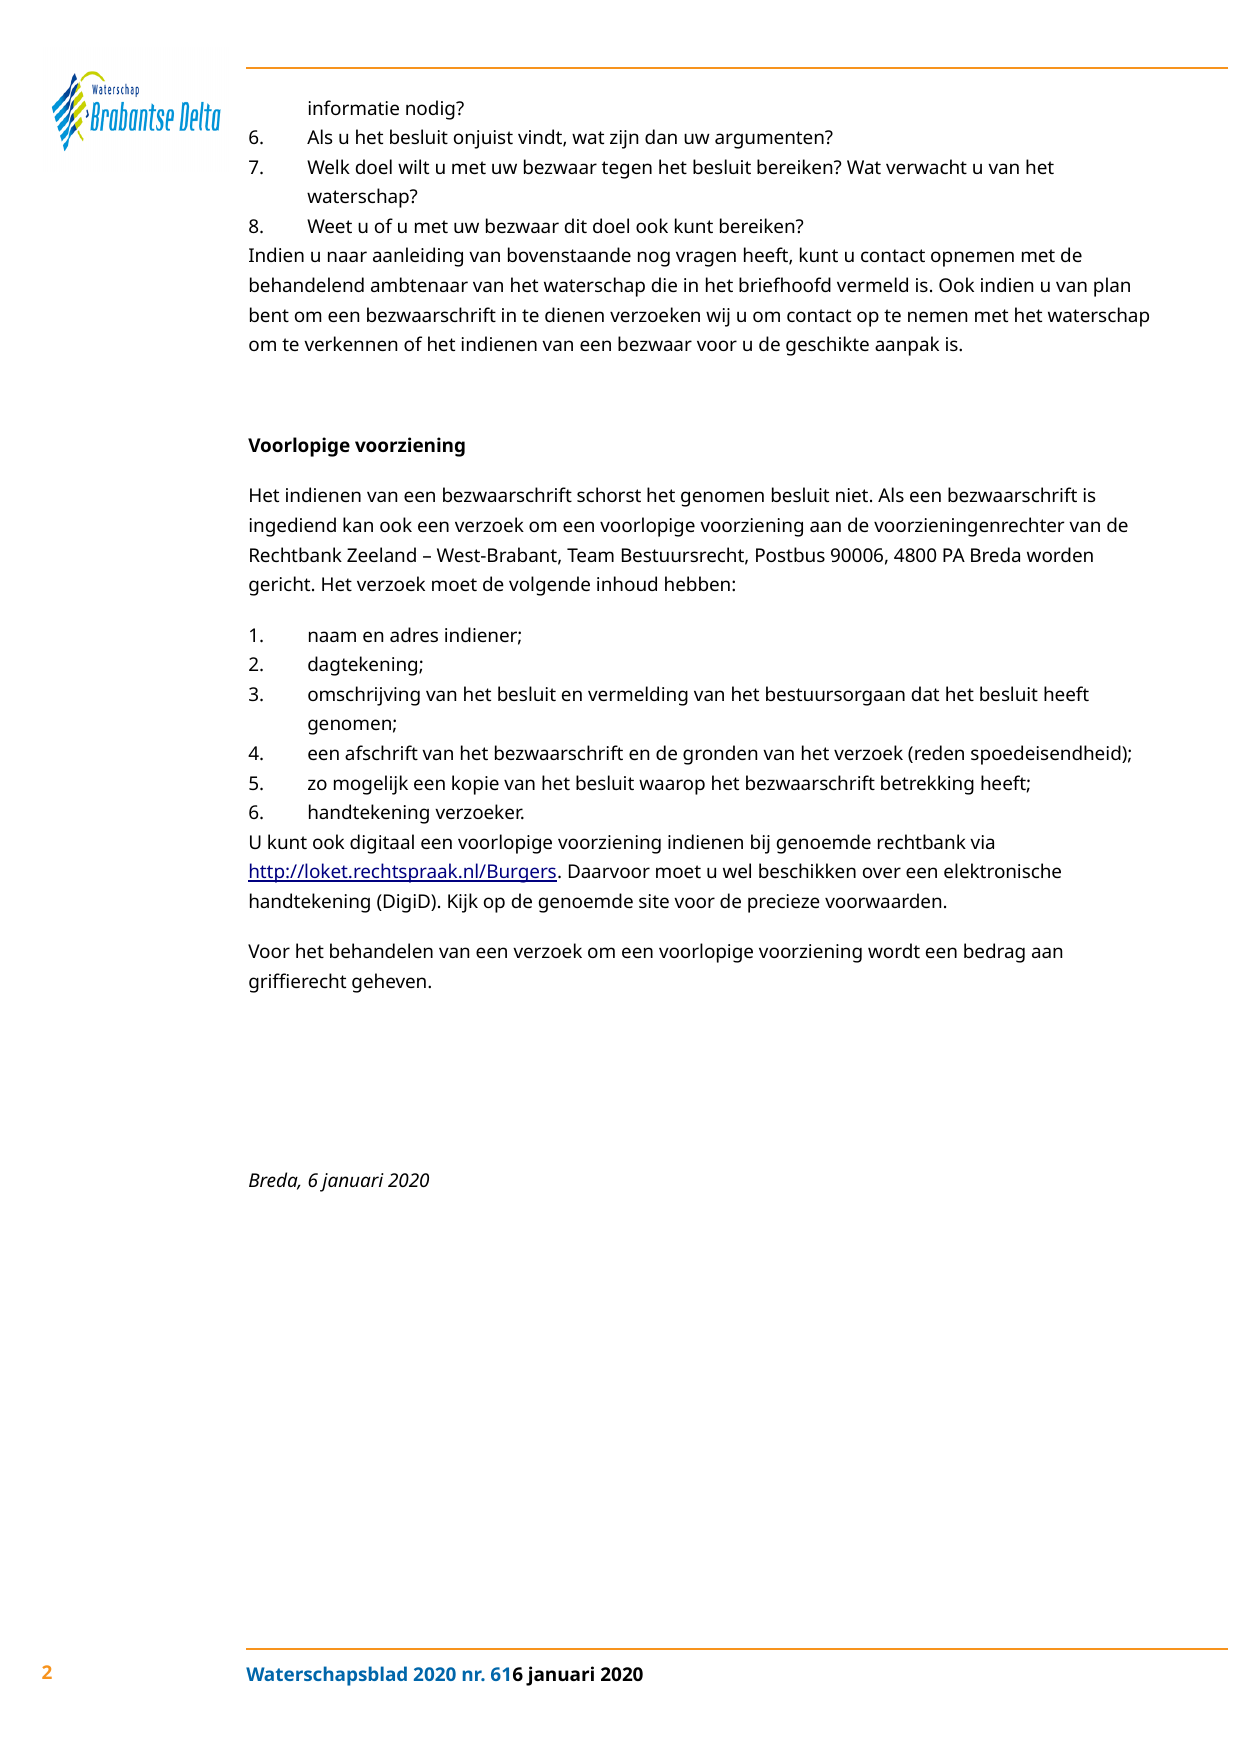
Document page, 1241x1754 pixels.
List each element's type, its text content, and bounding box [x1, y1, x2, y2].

text Breda, 6 januari 2020 [248, 1167, 1152, 1193]
text Indien u naar aanleiding van bovenstaande nog vragen heeft, kunt u contact opnemen met de behandelend ambtenaar van het waterschap die in het briefhoofd vermeld is. Ook indien u van plan bent om een bezwaarschrift in te dienen verzoeken wij u om contact op te nemen met het waterschap om te verkennen of het indienen van een bezwaar voor u de geschikte aanpak is. [248, 243, 1152, 357]
list Welk doel wilt u met uw bezwaar tegen het besluit bereiken? Wat verwacht u van het waterschap? [248, 154, 1152, 209]
text Voorlopige voorziening [248, 432, 1152, 458]
list Als u het besluit onjuist vindt, wat zijn dan uw argumenten? [248, 124, 1152, 150]
list Weet u of u met uw bezwaar dit doel ook kunt bereiken? [248, 213, 1152, 239]
text Het indienen van een bezwaarschrift schorst het genomen besluit niet. Als een bezwaarschrift is ingediend kan ook een verzoek om een voorlopige voorziening aan de voorzieningenrechter van de Rechtbank Zeeland – West-Brabant, Team Bestuursrecht, Postbus 90006, 4800 PA Breda worden gericht. Het verzoek moet de volgende inhoud hebben: [248, 483, 1152, 597]
picture [41, 47, 231, 172]
list naam en adres indiener; [248, 622, 1152, 648]
list handtekening verzoeker. [248, 799, 1152, 825]
list omschrijving van het besluit en vermelding van het bestuursorgaan dat het besluit heeft genomen; [248, 681, 1152, 736]
list een afschrift van het bezwaarschrift en de gronden van het verzoek (reden spoedeisendheid); [248, 740, 1152, 766]
text Voor het behandelen van een verzoek om een voorlopige voorziening wordt een bedrag aan griffierecht geheven. [248, 938, 1152, 994]
list zo mogelijk een kopie van het besluit waarop het bezwaarschrift betrekking heeft; [248, 770, 1152, 796]
list informatie nodig? [248, 95, 1152, 121]
text U kunt ook digitaal een voorlopige voorziening indienen bij genoemde rechtbank via http://loket.rechtspraak.nl/Burgers. Daarvoor moet u wel beschikken over een elektronische handtekening (DigiD). Kijk op de genoemde site voor de precieze voorwaarden. [248, 829, 1152, 914]
list dagtekening; [248, 651, 1152, 677]
